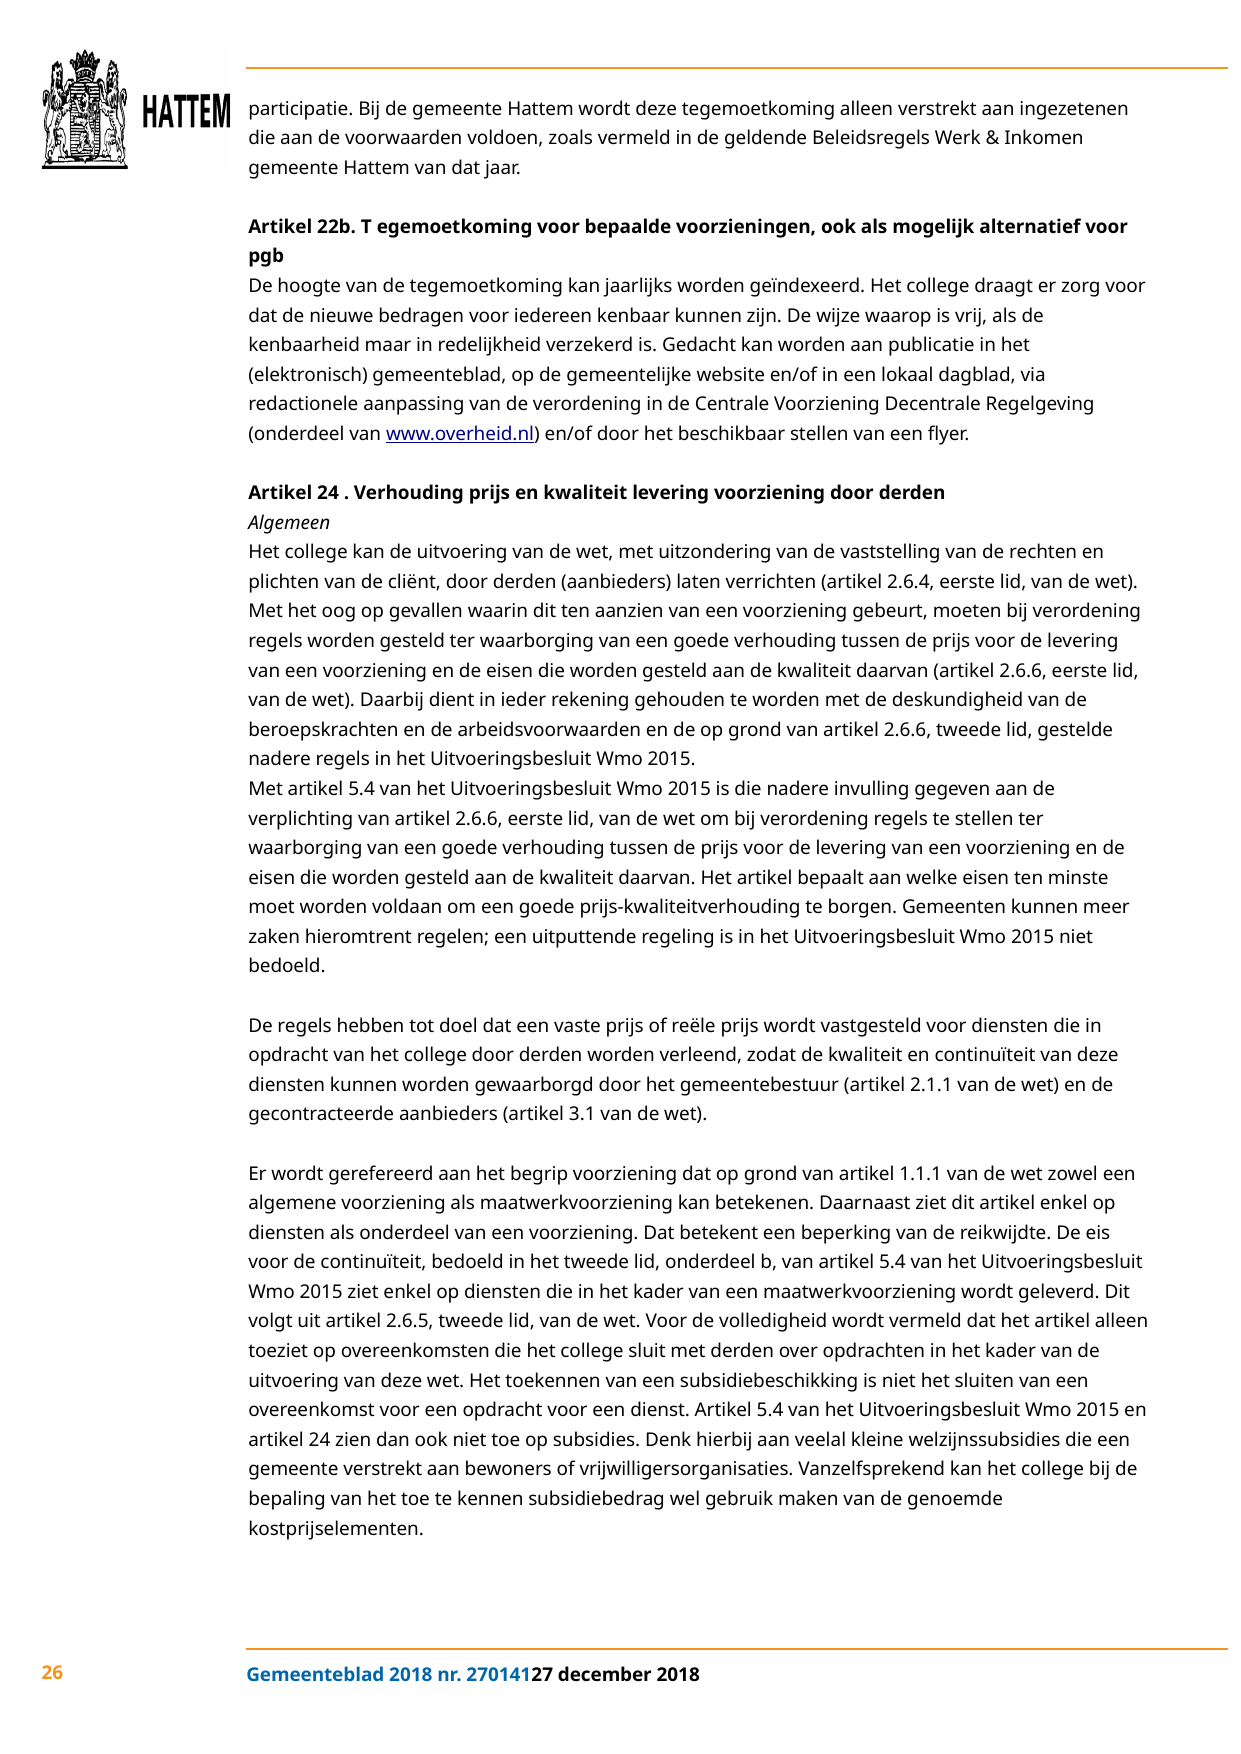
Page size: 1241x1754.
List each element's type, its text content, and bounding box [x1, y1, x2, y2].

text Artikel 24 . Verhouding prijs en kwaliteit levering voorziening door derden [248, 479, 1152, 505]
text Het college kan de uitvoering van de wet, met uitzondering van de vaststelling van de rechten en plichten van de cliënt, door derden (aanbieders) laten verrichten (artikel 2.6.4, eerste lid, van de wet). Met het oog op gevallen waarin dit ten aanzien van een voorziening gebeurt, moeten bij verordening regels worden gesteld ter waarborging van een goede verhouding tussen de prijs voor de levering van een voorziening en de eisen die worden gesteld aan de kwaliteit daarvan (artikel 2.6.6, eerste lid, van de wet). Daarbij dient in ieder rekening gehouden te worden met de deskundigheid van de beroepskrachten en de arbeidsvoorwaarden en de op grond van artikel 2.6.6, tweede lid, gestelde nadere regels in het Uitvoeringsbesluit Wmo 2015. [248, 538, 1152, 771]
text Met artikel 5.4 van het Uitvoeringsbesluit Wmo 2015 is die nadere invulling gegeven aan de verplichting van artikel 2.6.6, eerste lid, van de wet om bij verordening regels te stellen ter waarborging van een goede verhouding tussen de prijs voor de levering van een voorziening en de eisen die worden gesteld aan de kwaliteit daarvan. Het artikel bepaalt aan welke eisen ten minste moet worden voldaan om een goede prijs-kwaliteitverhouding te borgen. Gemeenten kunnen meer zaken hieromtrent regelen; een uitputtende regeling is in het Uitvoeringsbesluit Wmo 2015 niet bedoeld. [248, 775, 1152, 978]
text Artikel 22b. T egemoetkoming voor bepaalde voorzieningen, ook als mogelijk alternatief voor pgb [248, 213, 1152, 268]
picture [41, 47, 231, 172]
text Er wordt gerefereerd aan het begrip voorziening dat op grond van artikel 1.1.1 van de wet zowel een algemene voorziening als maatwerkvoorziening kan betekenen. Daarnaast ziet dit artikel enkel op diensten als onderdeel van een voorziening. Dat betekent een beperking van de reikwijdte. De eis voor de continuïteit, bedoeld in het tweede lid, onderdeel b, van artikel 5.4 van het Uitvoeringsbesluit Wmo 2015 ziet enkel op diensten die in het kader van een maatwerkvoorziening wordt geleverd. Dit volgt uit artikel 2.6.5, tweede lid, van de wet. Voor de volledigheid wordt vermeld dat het artikel alleen toeziet op overeenkomsten die het college sluit met derden over opdrachten in het kader van de uitvoering van deze wet. Het toekennen van een subsidiebeschikking is niet het sluiten van een overeenkomst voor een opdracht voor een dienst. Artikel 5.4 van het Uitvoeringsbesluit Wmo 2015 en artikel 24 zien dan ook niet toe op subsidies. Denk hierbij aan veelal kleine welzijnssubsidies die een gemeente verstrekt aan bewoners of vrijwilligersorganisaties. Vanzelfsprekend kan het college bij de bepaling van het toe te kennen subsidiebedrag wel gebruik maken van de genoemde kostprijselementen. [248, 1160, 1152, 1541]
text De hoogte van de tegemoetkoming kan jaarlijks worden geïndexeerd. Het college draagt er zorg voor dat de nieuwe bedragen voor iedereen kenbaar kunnen zijn. De wijze waarop is vrij, als de kenbaarheid maar in redelijkheid verzekerd is. Gedacht kan worden aan publicatie in het (elektronisch) gemeenteblad, op de gemeentelijke website en/of in een lokaal dagblad, via redactionele aanpassing van de verordening in de Centrale Voorziening Decentrale Regelgeving (onderdeel van www.overheid.nl) en/of door het beschikbaar stellen van een flyer. [248, 272, 1152, 446]
text participatie. Bij de gemeente Hattem wordt deze tegemoetkoming alleen verstrekt aan ingezetenen die aan de voorwaarden voldoen, zoals vermeld in de geldende Beleidsregels Werk & Inkomen gemeente Hattem van dat jaar. [248, 95, 1152, 180]
text De regels hebben tot doel dat een vaste prijs of reële prijs wordt vastgesteld voor diensten die in opdracht van het college door derden worden verleend, zodat de kwaliteit en continuïteit van deze diensten kunnen worden gewaarborgd door het gemeentebestuur (artikel 2.1.1 van de wet) en de gecontracteerde aanbieders (artikel 3.1 van de wet). [248, 1012, 1152, 1126]
text Algemeen [248, 509, 1152, 535]
